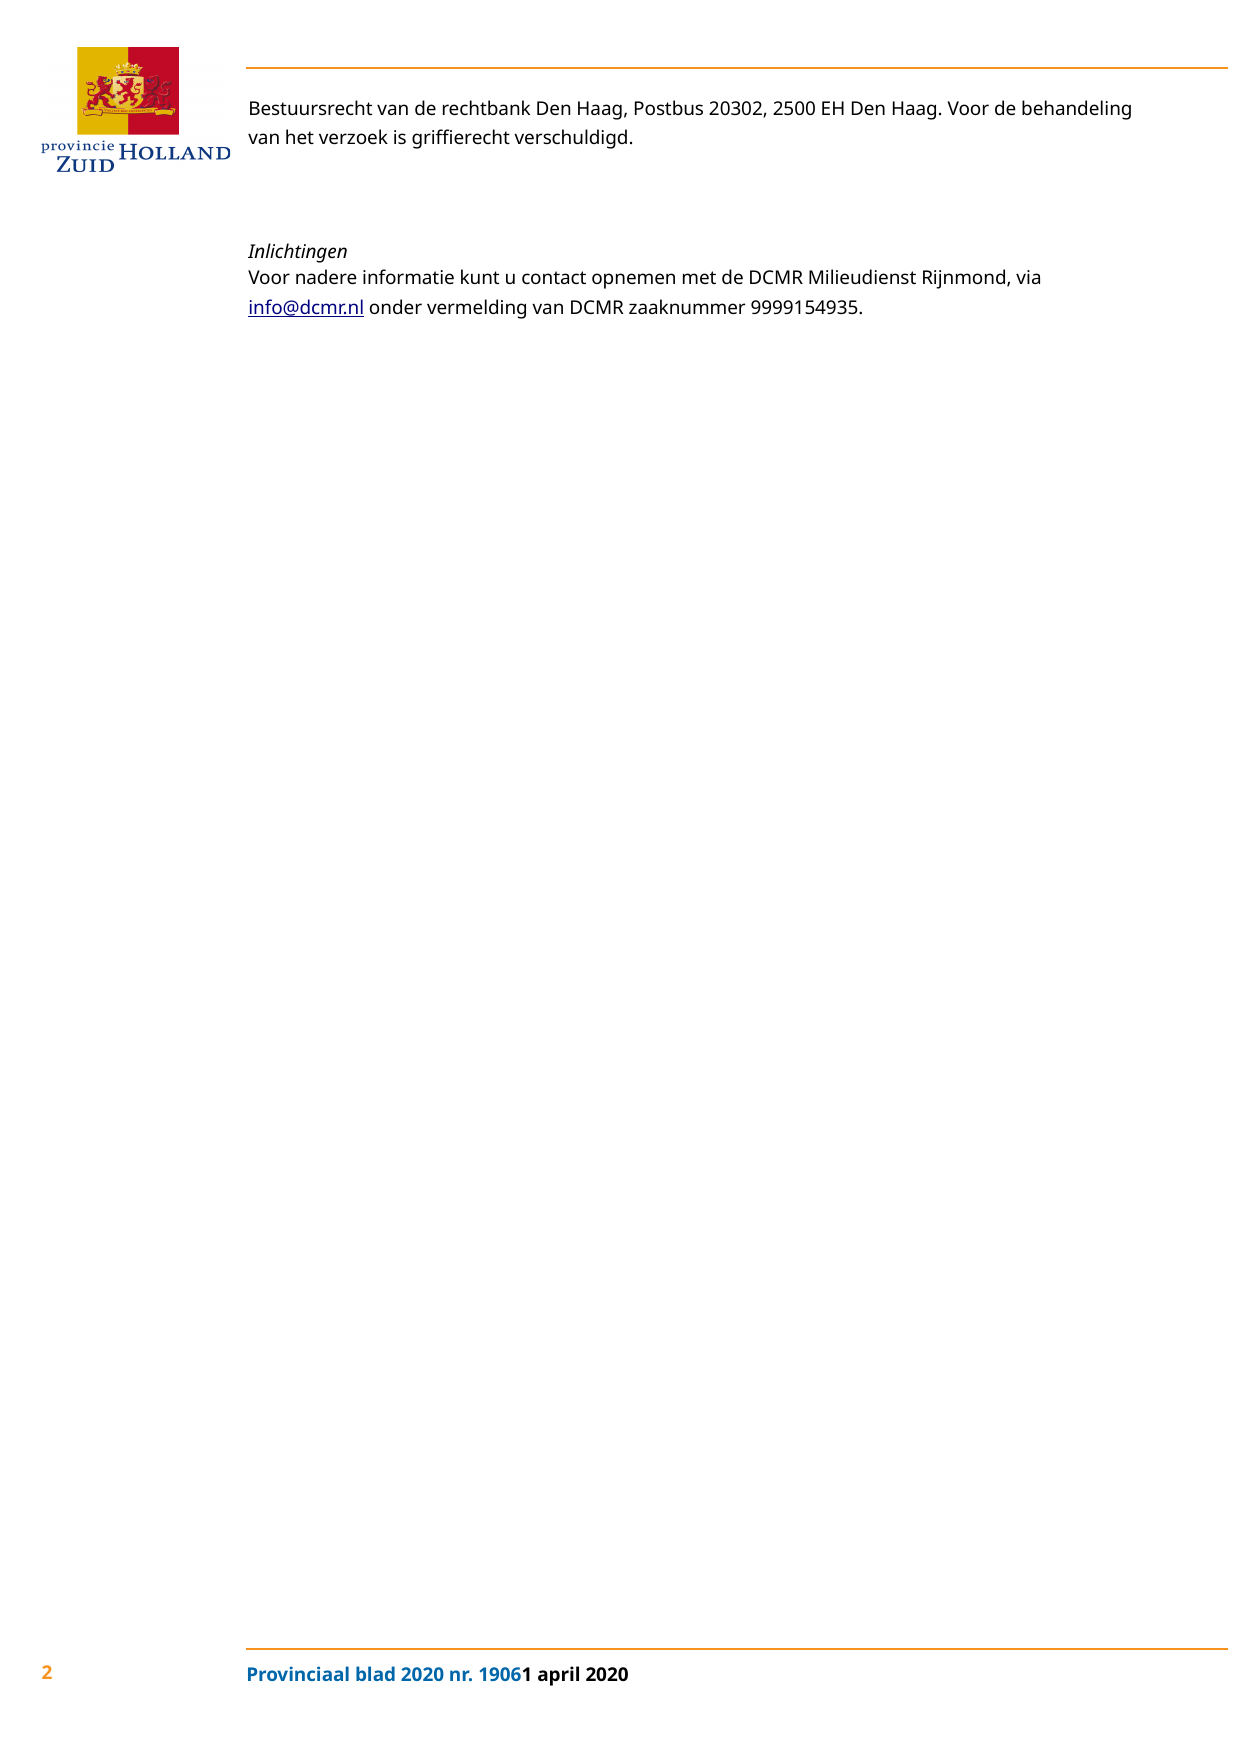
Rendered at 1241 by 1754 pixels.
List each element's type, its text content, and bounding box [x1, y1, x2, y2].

text Bestuursrecht van de rechtbank Den Haag, Postbus 20302, 2500 EH Den Haag. Voor de behandeling van het verzoek is griffierecht verschuldigd. [248, 95, 1152, 150]
text Inlichtingen [248, 239, 1152, 264]
text Voor nadere informatie kunt u contact opnemen met de DCMR Milieudienst Rijnmond, via info@dcmr.nl onder vermelding van DCMR zaaknummer 9999154935. [248, 264, 1152, 320]
picture [41, 47, 231, 172]
